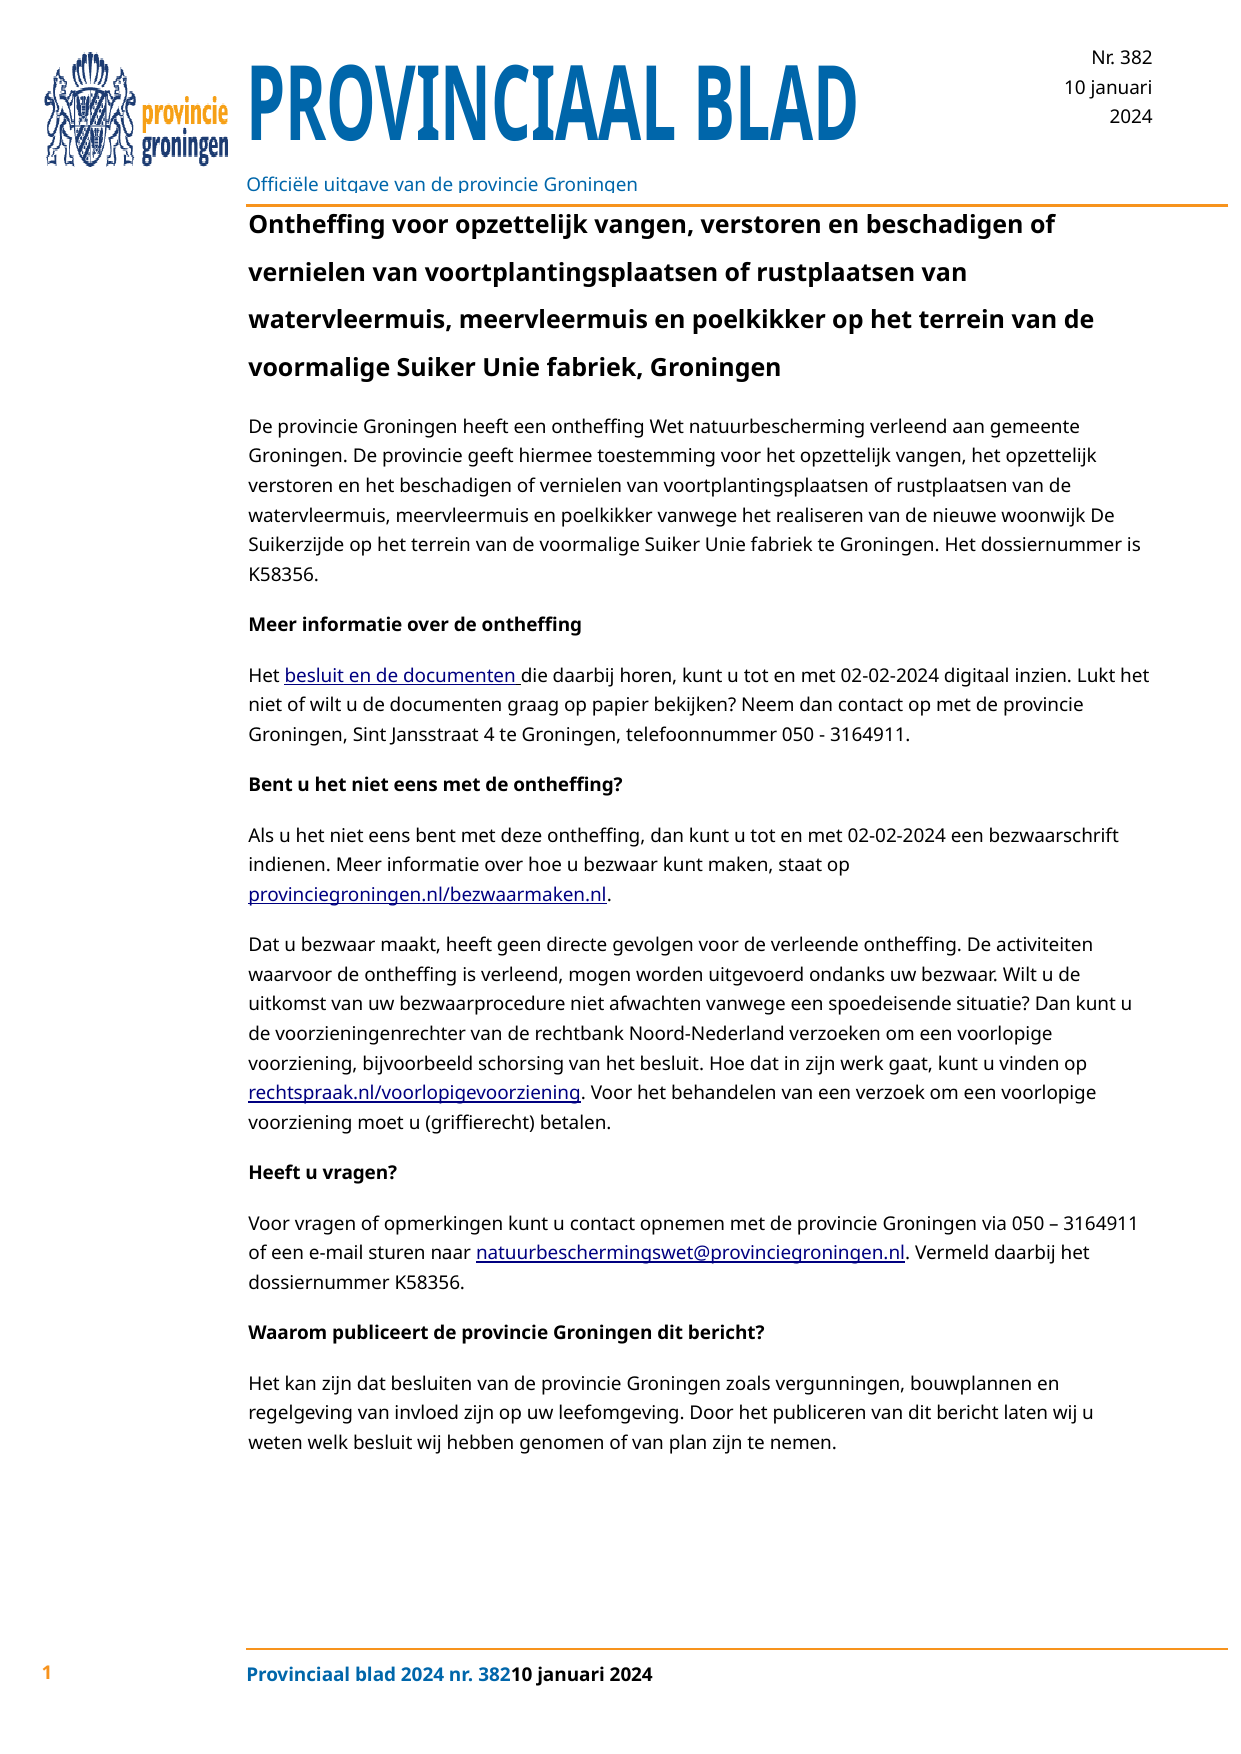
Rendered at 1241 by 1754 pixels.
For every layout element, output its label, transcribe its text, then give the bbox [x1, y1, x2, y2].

text Waarom publiceert de provincie Groningen dit bericht? [248, 1319, 1152, 1345]
text Heeft u vragen? [248, 1159, 1152, 1185]
text Bent u het niet eens met de ontheffing? [248, 771, 1152, 797]
text Meer informatie over de ontheffing [248, 611, 1152, 637]
text Dat u bezwaar maakt, heeft geen directe gevolgen voor de verleende ontheffing. De activiteiten waarvoor de ontheffing is verleend, mogen worden uitgevoerd ondanks uw bezwaar. Wilt u de uitkomst van uw bezwaarprocedure niet afwachten vanwege een spoedeisende situatie? Dan kunt u de voorzieningenrechter van de rechtbank Noord-Nederland verzoeken om een voorlopige voorziening, bijvoorbeeld schorsing van het besluit. Hoe dat in zijn werk gaat, kunt u vinden op rechtspraak.nl/voorlopigevoorziening. Voor het behandelen van een verzoek om een voorlopige voorziening moet u (griffierecht) betalen. [248, 931, 1152, 1135]
text Het kan zijn dat besluiten van de provincie Groningen zoals vergunningen, bouwplannen en regelgeving van invloed zijn op uw leefomgeving. Door het publiceren van dit bericht laten wij u weten welk besluit wij hebben genomen of van plan zijn te nemen. [248, 1370, 1152, 1455]
text De provincie Groningen heeft een ontheffing Wet natuurbescherming verleend aan gemeente Groningen. De provincie geeft hiermee toestemming voor het opzettelijk vangen, het opzettelijk verstoren en het beschadigen of vernielen van voortplantingsplaatsen of rustplaatsen van de watervleermuis, meervleermuis en poelkikker vanwege het realiseren van de nieuwe woonwijk De Suikerzijde op het terrein van de voormalige Suiker Unie fabriek te Groningen. Het dossiernummer is K58356. [248, 413, 1152, 587]
text Ontheffing voor opzettelijk vangen, verstoren en beschadigen of vernielen van voortplantingsplaatsen of rustplaatsen van watervleermuis, meervleermuis en poelkikker op het terrein van de voormalige Suiker Unie fabriek, Groningen [248, 207, 1152, 384]
text Voor vragen of opmerkingen kunt u contact opnemen met de provincie Groningen via 050 – 3164911 of een e-mail sturen naar natuurbeschermingswet@provinciegroningen.nl. Vermeld daarbij het dossiernummer K58356. [248, 1210, 1152, 1295]
text Het besluit en de documenten die daarbij horen, kunt u tot en met 02-02-2024 digitaal inzien. Lukt het niet of wilt u de documenten graag op papier bekijken? Neem dan contact op met de provincie Groningen, Sint Jansstraat 4 te Groningen, telefoonnummer 050 - 3164911. [248, 662, 1152, 747]
picture [41, 47, 231, 172]
text Als u het niet eens bent met deze ontheffing, dan kunt u tot en met 02-02-2024 een bezwaarschrift indienen. Meer informatie over hoe u bezwaar kunt maken, staat op provinciegroningen.nl/bezwaarmaken.nl. [248, 822, 1152, 907]
